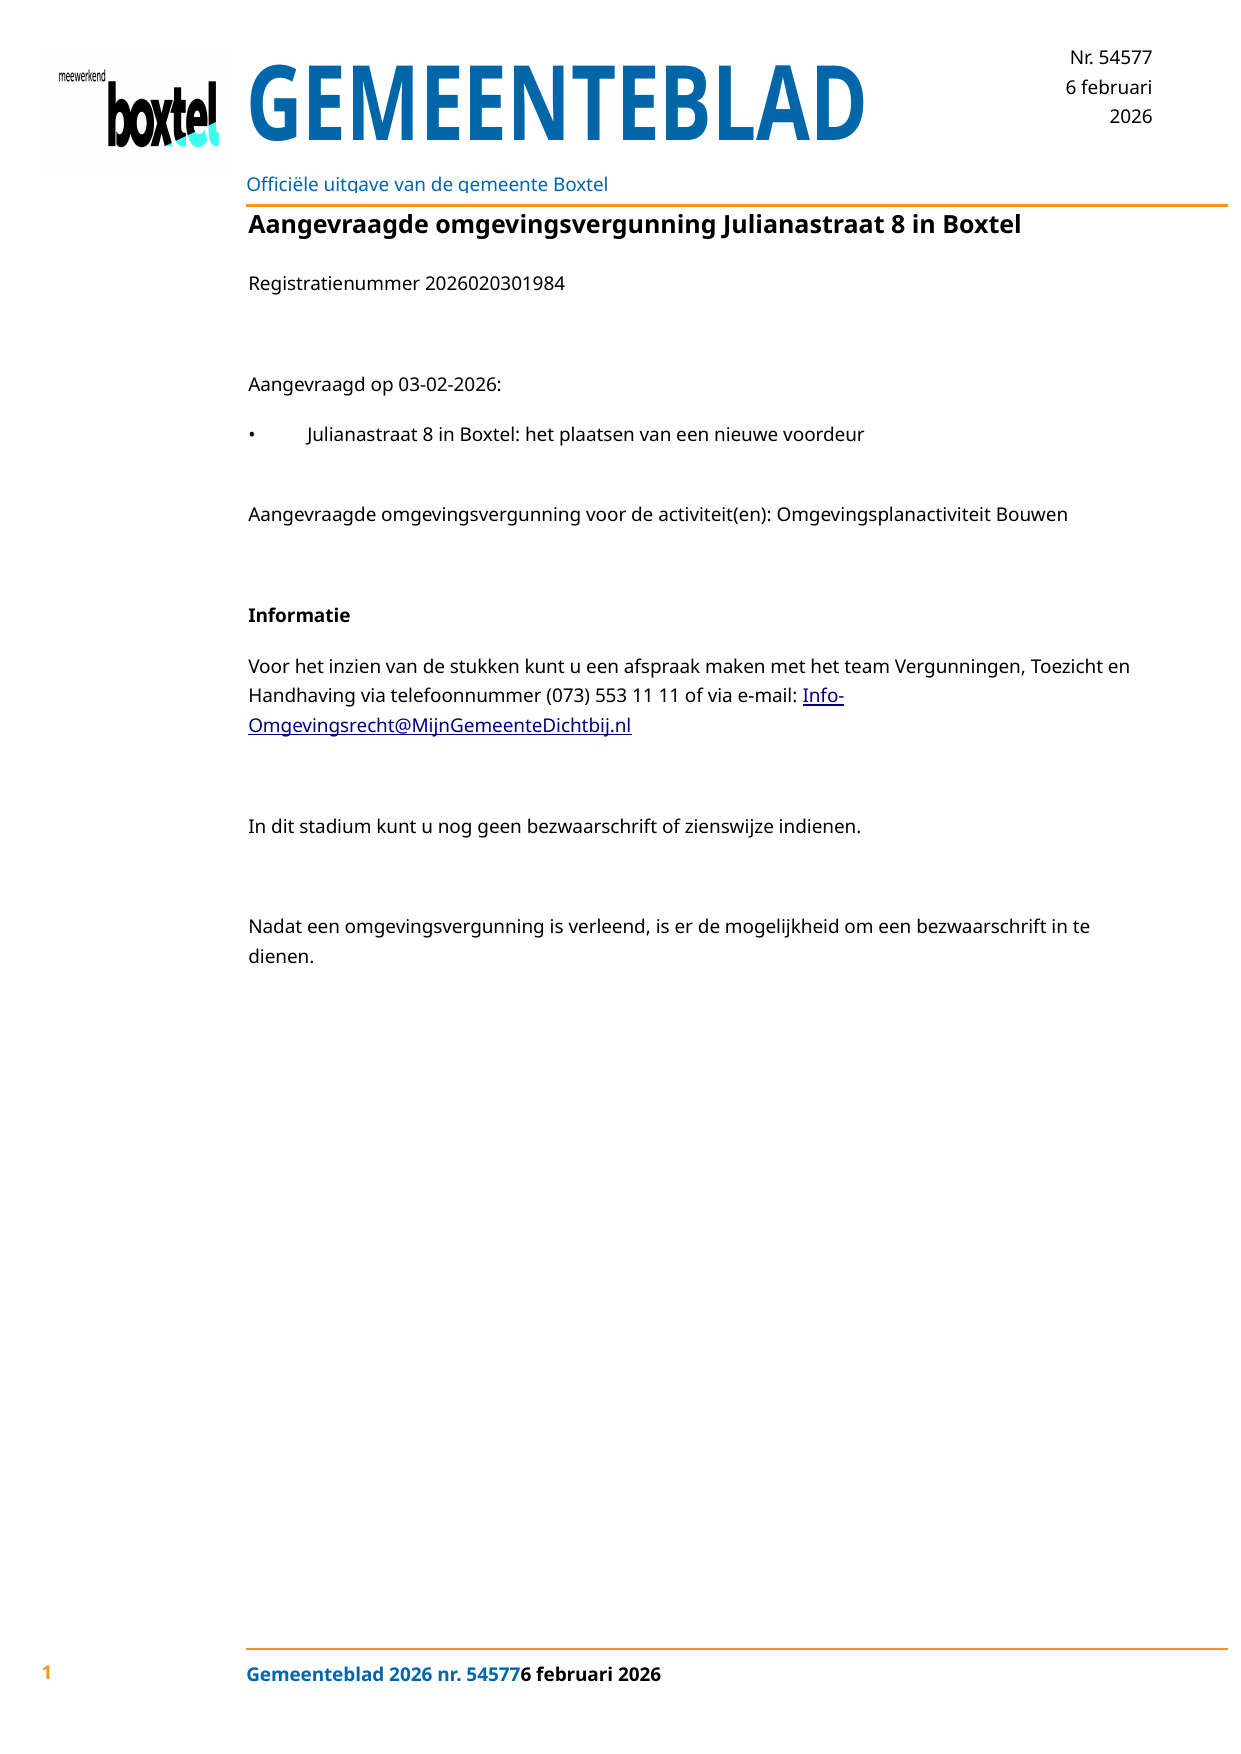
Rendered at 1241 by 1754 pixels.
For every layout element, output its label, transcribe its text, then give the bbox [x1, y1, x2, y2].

text Informatie [248, 602, 1152, 628]
text Nadat een omgevingsvergunning is verleend, is er de mogelijkheid om een bezwaarschrift in te dienen. [248, 914, 1152, 969]
list Julianastraat 8 in Boxtel: het plaatsen van een nieuwe voordeur [248, 422, 1152, 447]
text Voor het inzien van de stukken kunt u een afspraak maken met het team Vergunningen, Toezicht en Handhaving via telefoonnummer (073) 553 11 11 of via e-mail: Info-Omgevingsrecht@MijnGemeenteDichtbij.nl [248, 653, 1152, 738]
text Aangevraagd op 03-02-2026: [248, 371, 1152, 397]
text Aangevraagde omgevingsvergunning voor de activiteit(en): Omgevingsplanactiviteit Bouwen [248, 502, 1152, 527]
text In dit stadium kunt u nog geen bezwaarschrift of zienswijze indienen. [248, 813, 1152, 838]
text Aangevraagde omgevingsvergunning Julianastraat 8 in Boxtel [248, 207, 1152, 241]
text Registratienummer 2026020301984 [248, 270, 1152, 296]
picture [41, 47, 231, 172]
